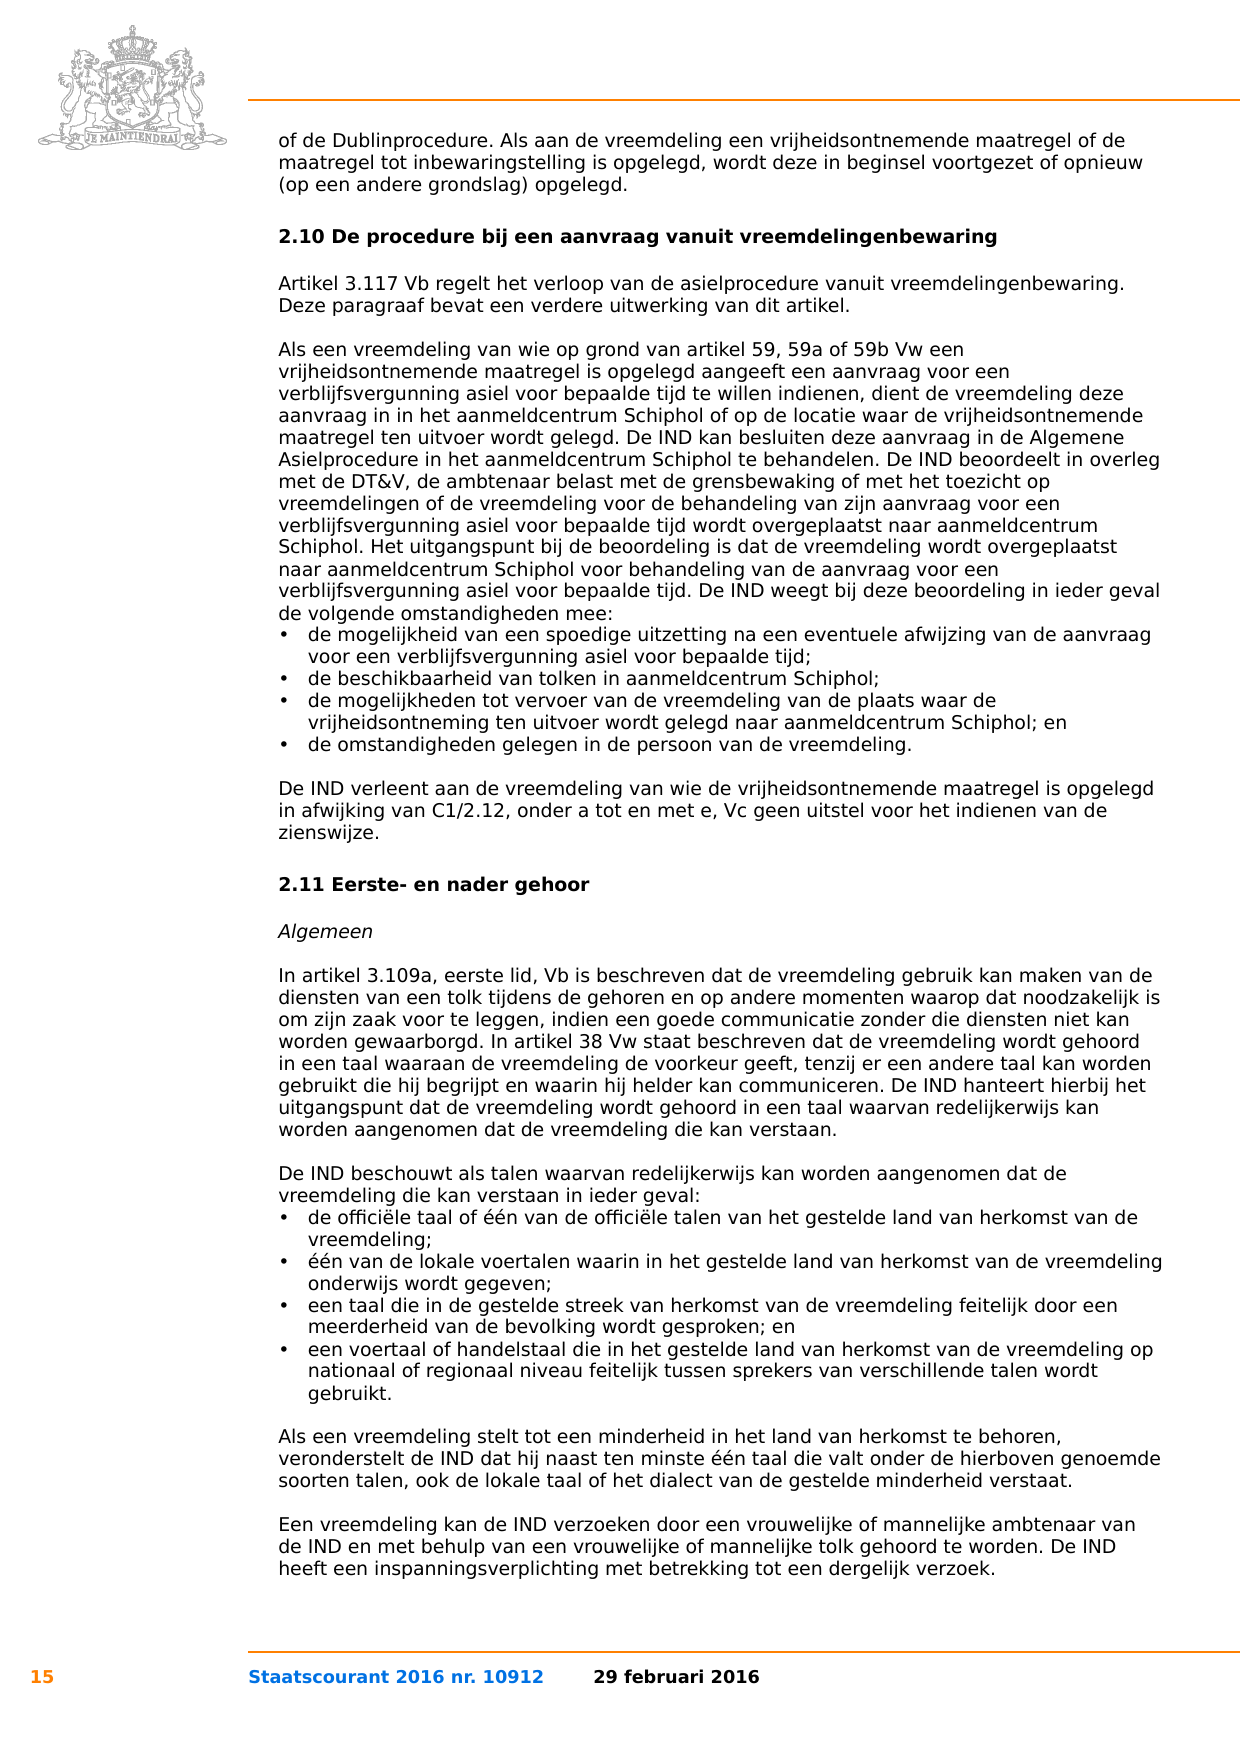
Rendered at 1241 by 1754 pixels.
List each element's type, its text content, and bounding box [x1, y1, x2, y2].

text De IND beschouwt als talen waarvan redelijkerwijs kan worden aangenomen dat de vreemdeling die kan verstaan in ieder geval: [278, 1163, 1163, 1207]
subtitle Algemeen [278, 921, 1163, 943]
text • één van de lokale voertalen waarin in het gestelde land van herkomst van de vreemdeling onderwijs wordt gegeven; [278, 1251, 1163, 1294]
text • een voertaal of handelstaal die in het gestelde land van herkomst van de vreemdeling op nationaal of regionaal niveau feitelijk tussen sprekers van verschillende talen wordt gebruikt. [278, 1338, 1163, 1404]
text • de beschikbaarheid van tolken in aanmeldcentrum Schiphol; [278, 668, 1163, 690]
text De IND verleent aan de vreemdeling van wie de vrijheidsontnemende maatregel is opgelegd in afwijking van C1/2.12, onder a tot en met e, Vc geen uitstel voor het indienen van de zienswijze. [278, 778, 1163, 844]
text Artikel 3.117 Vb regelt het verloop van de asielprocedure vanuit vreemdelingenbewaring. Deze paragraaf bevat een verdere uitwerking van dit artikel. [278, 273, 1163, 317]
text • een taal die in de gestelde streek van herkomst van de vreemdeling feitelijk door een meerderheid van de bevolking wordt gesproken; en [278, 1294, 1163, 1338]
text In artikel 3.109a, eerste lid, Vb is beschreven dat de vreemdeling gebruik kan maken van de diensten van een tolk tijdens de gehoren en op andere momenten waarop dat noodzakelijk is om zijn zaak voor te leggen, indien een goede communicatie zonder die diensten niet kan worden gewaarborgd. In artikel 38 Vw staat beschreven dat de vreemdeling wordt gehoord in een taal waaraan de vreemdeling de voorkeur geeft, tenzij er een andere taal kan worden gebruikt die hij begrijpt en waarin hij helder kan communiceren. De IND hanteert hierbij het uitgangspunt dat de vreemdeling wordt gehoord in een taal waarvan redelijkerwijs kan worden aangenomen dat de vreemdeling die kan verstaan. [278, 965, 1163, 1141]
text • de mogelijkheden tot vervoer van de vreemdeling van de plaats waar de vrijheidsontneming ten uitvoer wordt gelegd naar aanmeldcentrum Schiphol; en [278, 690, 1163, 734]
picture [38, 25, 227, 150]
text of de Dublinprocedure. Als aan de vreemdeling een vrijheidsontnemende maatregel of de maatregel tot inbewaringstelling is opgelegd, wordt deze in beginsel voortgezet of opnieuw (op een andere grondslag) opgelegd. [278, 130, 1163, 196]
text Als een vreemdeling stelt tot een minderheid in het land van herkomst te behoren, veronderstelt de IND dat hij naast ten minste één taal die valt onder de hierboven genoemde soorten talen, ook de lokale taal of het dialect van de gestelde minderheid verstaat. [278, 1426, 1163, 1492]
text • de omstandigheden gelegen in de persoon van de vreemdeling. [278, 734, 1163, 756]
subtitle 2.11 Eerste- en nader gehoor [278, 874, 1163, 896]
text Als een vreemdeling van wie op grond van artikel 59, 59a of 59b Vw een vrijheidsontnemende maatregel is opgelegd aangeeft een aanvraag voor een verblijfsvergunning asiel voor bepaalde tijd te willen indienen, dient de vreemdeling deze aanvraag in in het aanmeldcentrum Schiphol of op de locatie waar de vrijheidsontnemende maatregel ten uitvoer wordt gelegd. De IND kan besluiten deze aanvraag in de Algemene Asielprocedure in het aanmeldcentrum Schiphol te behandelen. De IND beoordeelt in overleg met de DT&V, de ambtenaar belast met de grensbewaking of met het toezicht op vreemdelingen of de vreemdeling voor de behandeling van zijn aanvraag voor een verblijfsvergunning asiel voor bepaalde tijd wordt overgeplaatst naar aanmeldcentrum Schiphol. Het uitgangspunt bij de beoordeling is dat de vreemdeling wordt overgeplaatst naar aanmeldcentrum Schiphol voor behandeling van de aanvraag voor een verblijfsvergunning asiel voor bepaalde tijd. De IND weegt bij deze beoordeling in ieder geval de volgende omstandigheden mee: [278, 339, 1163, 624]
subtitle 2.10 De procedure bij een aanvraag vanuit vreemdelingenbewaring [278, 226, 1163, 248]
text Een vreemdeling kan de IND verzoeken door een vrouwelijke of mannelijke ambtenaar van de IND en met behulp van een vrouwelijke of mannelijke tolk gehoord te worden. De IND heeft een inspanningsverplichting met betrekking tot een dergelijk verzoek. [278, 1514, 1163, 1580]
text • de officiële taal of één van de officiële talen van het gestelde land van herkomst van de vreemdeling; [278, 1207, 1163, 1251]
text • de mogelijkheid van een spoedige uitzetting na een eventuele afwijzing van de aanvraag voor een verblijfsvergunning asiel voor bepaalde tijd; [278, 624, 1163, 668]
